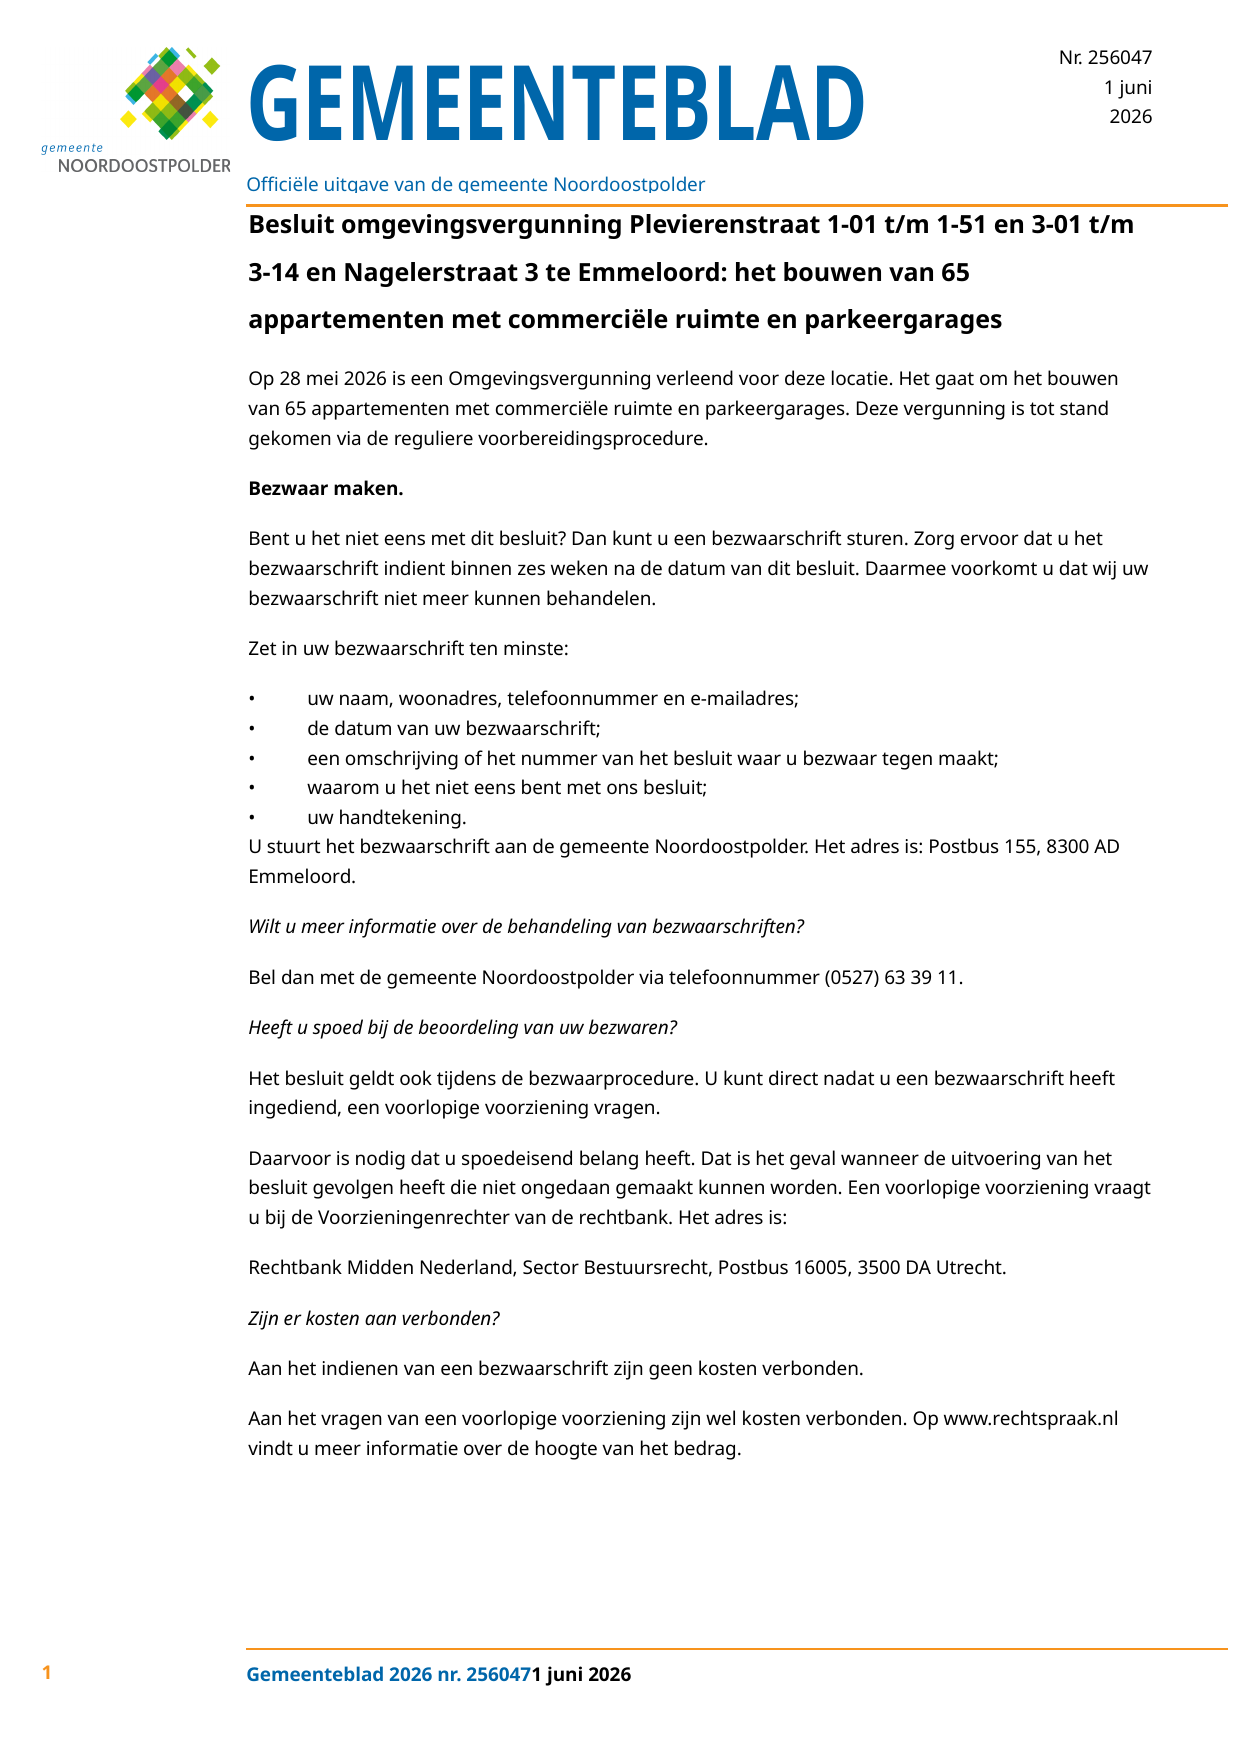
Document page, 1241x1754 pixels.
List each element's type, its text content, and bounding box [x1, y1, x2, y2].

text Op 28 mei 2026 is een Omgevingsvergunning verleend voor deze locatie. Het gaat om het bouwen van 65 appartementen met commerciële ruimte en parkeergarages. Deze vergunning is tot stand gekomen via de reguliere voorbereidingsprocedure. [248, 366, 1152, 450]
picture [41, 47, 231, 172]
text Wilt u meer informatie over de behandeling van bezwaarschriften? [248, 913, 1152, 939]
list een omschrijving of het nummer van het besluit waar u bezwaar tegen maakt; [248, 745, 1152, 770]
text Zijn er kosten aan verbonden? [248, 1305, 1152, 1330]
list waarom u het niet eens bent met ons besluit; [248, 774, 1152, 800]
text Besluit omgevingsvergunning Plevierenstraat 1-01 t/m 1-51 en 3-01 t/m 3-14 en Nagelerstraat 3 te Emmeloord: het bouwen van 65 appartementen met commerciële ruimte en parkeergarages [248, 207, 1152, 336]
text U stuurt het bezwaarschrift aan de gemeente Noordoostpolder. Het adres is: Postbus 155, 8300 AD Emmeloord. [248, 833, 1152, 889]
text Rechtbank Midden Nederland, Sector Bestuursrecht, Postbus 16005, 3500 DA Utrecht. [248, 1254, 1152, 1280]
list uw handtekening. [248, 804, 1152, 829]
list de datum van uw bezwaarschrift; [248, 715, 1152, 741]
text Aan het vragen van een voorlopige voorziening zijn wel kosten verbonden. Op www.rechtspraak.nl vindt u meer informatie over de hoogte van het bedrag. [248, 1406, 1152, 1461]
text Zet in uw bezwaarschrift ten minste: [248, 635, 1152, 661]
text Bezwaar maken. [248, 475, 1152, 501]
text Aan het indienen van een bezwaarschrift zijn geen kosten verbonden. [248, 1355, 1152, 1381]
text Bent u het niet eens met dit besluit? Dan kunt u een bezwaarschrift sturen. Zorg ervoor dat u het bezwaarschrift indient binnen zes weken na de datum van dit besluit. Daarmee voorkomt u dat wij uw bezwaarschrift niet meer kunnen behandelen. [248, 526, 1152, 610]
text Het besluit geldt ook tijdens de bezwaarprocedure. U kunt direct nadat u een bezwaarschrift heeft ingediend, een voorlopige voorziening vragen. [248, 1065, 1152, 1120]
text Bel dan met de gemeente Noordoostpolder via telefoonnummer (0527) 63 39 11. [248, 964, 1152, 989]
text Heeft u spoed bij de beoordeling van uw bezwaren? [248, 1014, 1152, 1040]
text Daarvoor is nodig dat u spoedeisend belang heeft. Dat is het geval wanneer de uitvoering van het besluit gevolgen heeft die niet ongedaan gemaakt kunnen worden. Een voorlopige voorziening vraagt u bij de Voorzieningenrechter van de rechtbank. Het adres is: [248, 1145, 1152, 1229]
list uw naam, woonadres, telefoonnummer en e-mailadres; [248, 686, 1152, 711]
